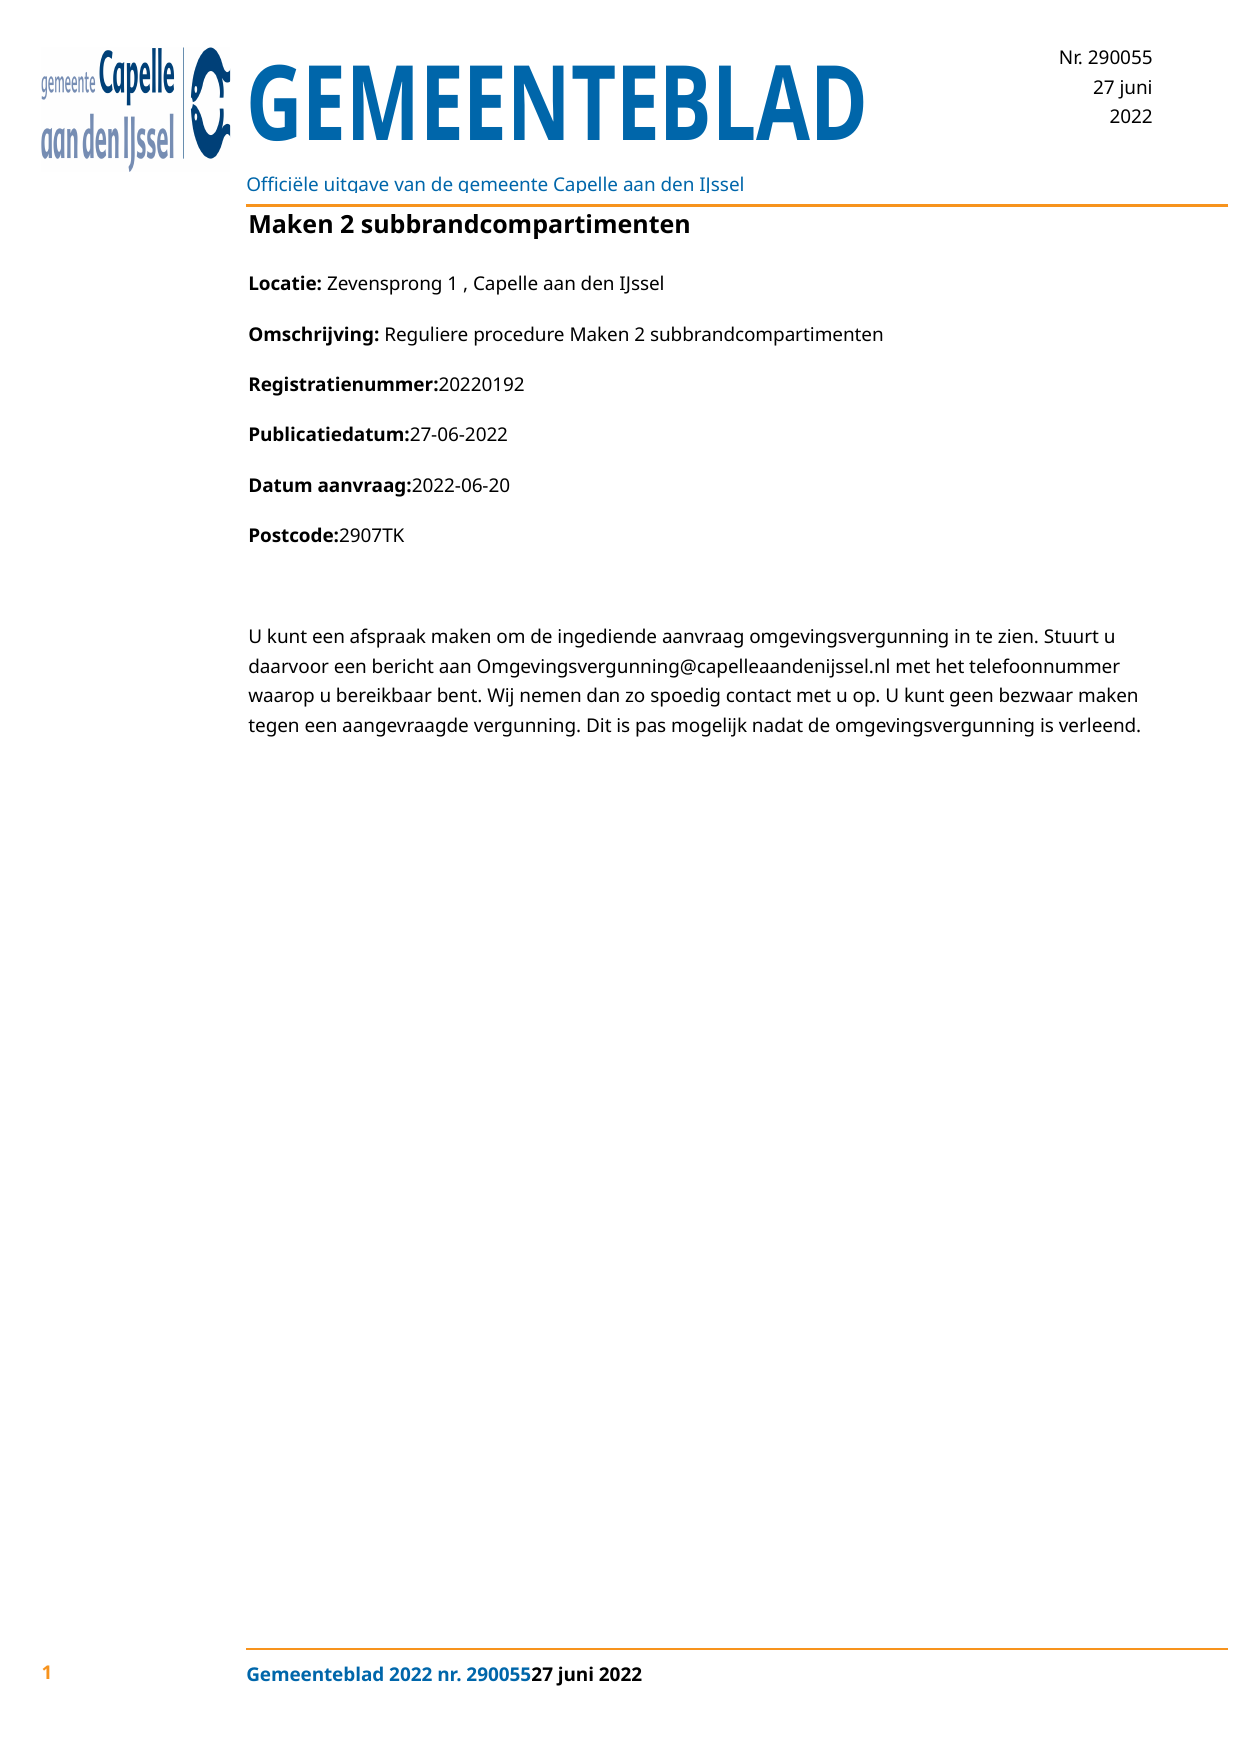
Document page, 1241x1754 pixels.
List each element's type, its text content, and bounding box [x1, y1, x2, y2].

text U kunt een afspraak maken om de ingediende aanvraag omgevingsvergunning in te zien. Stuurt u daarvoor een bericht aan Omgevingsvergunning@capelleaandenijssel.nl met het telefoonnummer waarop u bereikbaar bent. Wij nemen dan zo spoedig contact met u op. U kunt geen bezwaar maken tegen een aangevraagde vergunning. Dit is pas mogelijk nadat de omgevingsvergunning is verleend. [248, 623, 1152, 738]
text Postcode:2907TK [248, 522, 1152, 548]
text Omschrijving: Reguliere procedure Maken 2 subbrandcompartimenten [248, 321, 1152, 346]
text Maken 2 subbrandcompartimenten [248, 207, 1152, 241]
text Datum aanvraag:2022-06-20 [248, 472, 1152, 498]
picture [41, 47, 231, 172]
text Registratienummer:20220192 [248, 371, 1152, 397]
text Publicatiedatum:27-06-2022 [248, 422, 1152, 447]
text Locatie: Zevensprong 1 , Capelle aan den IJssel [248, 270, 1152, 296]
